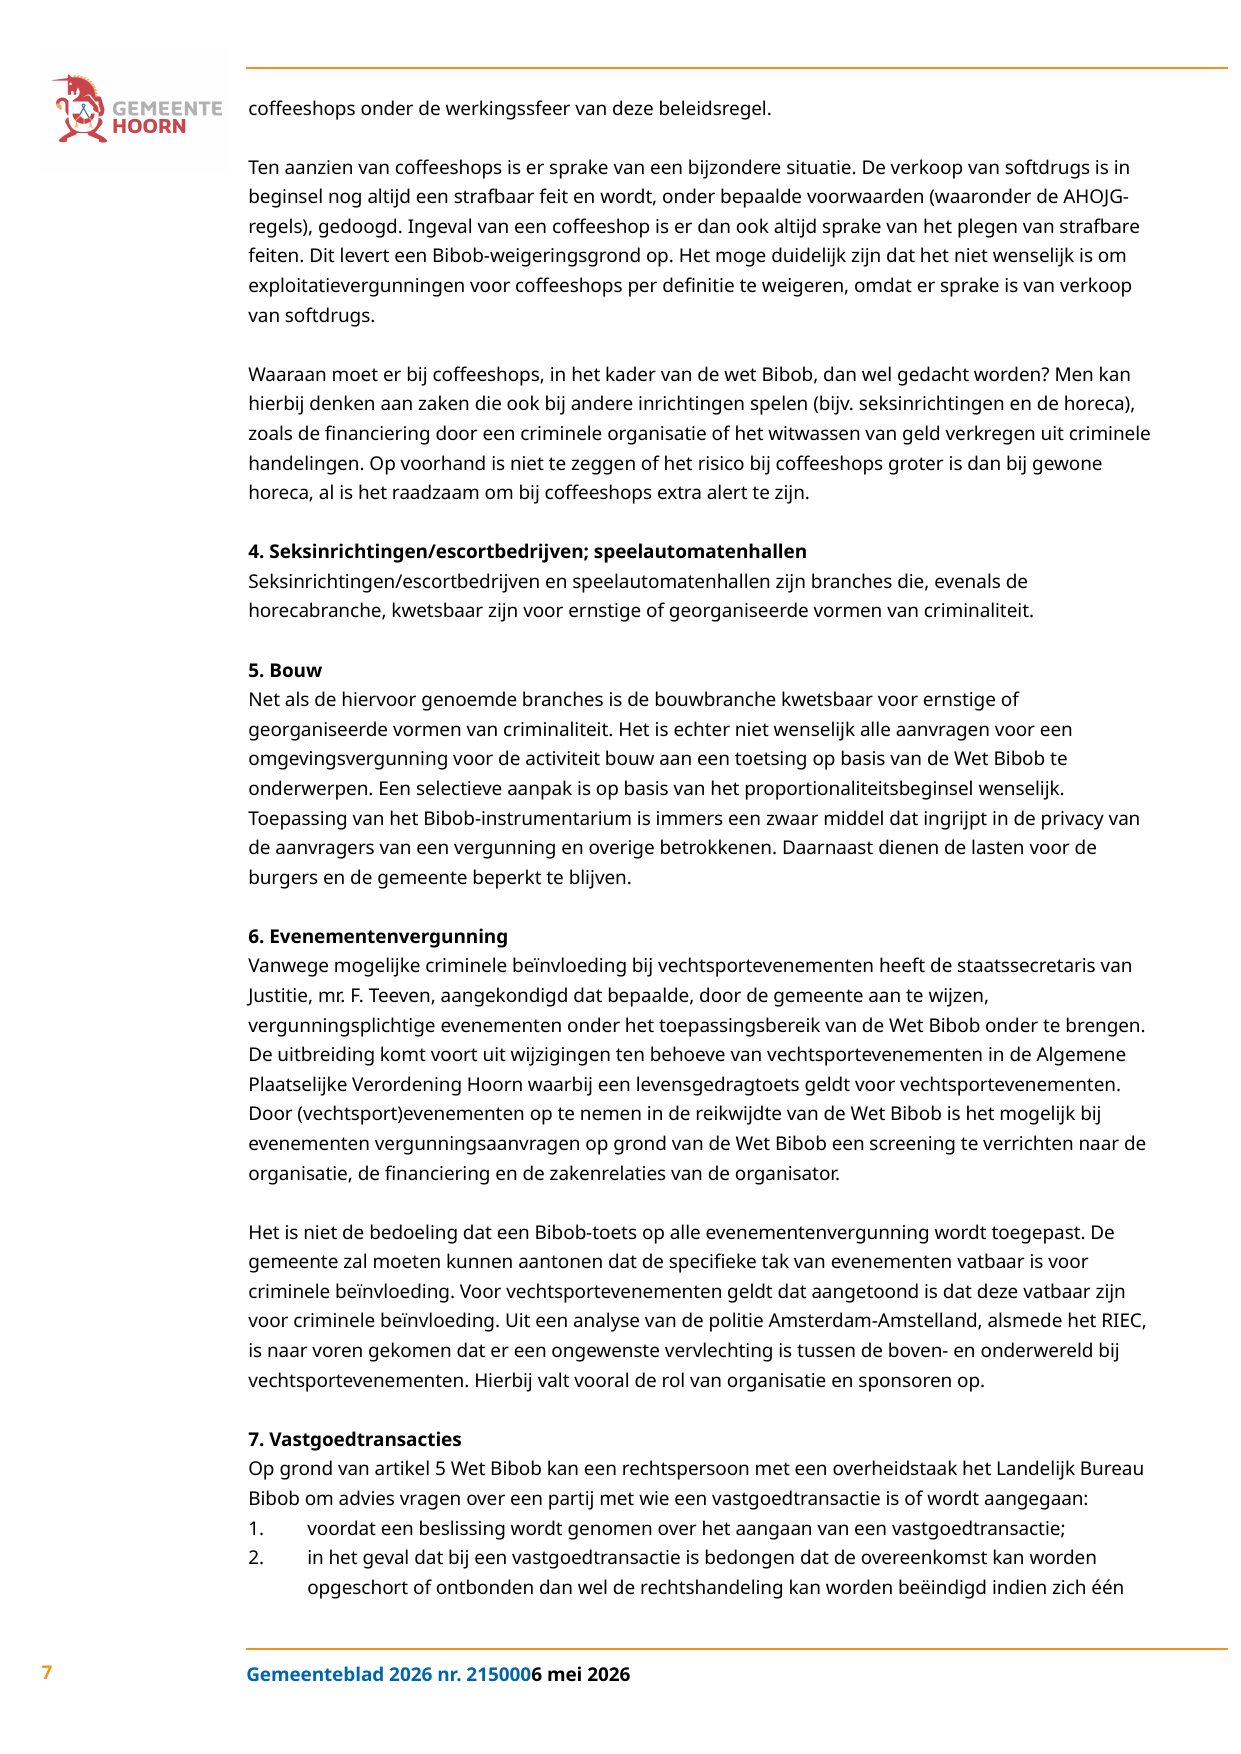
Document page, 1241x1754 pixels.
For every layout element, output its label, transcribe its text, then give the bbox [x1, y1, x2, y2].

text Op grond van artikel 5 Wet Bibob kan een rechtspersoon met een overheidstaak het Landelijk Bureau Bibob om advies vragen over een partij met wie een vastgoedtransactie is of wordt aangegaan: [248, 1456, 1152, 1511]
text coffeeshops onder de werkingssfeer van deze beleidsregel. [248, 95, 1152, 121]
text 7. Vastgoedtransacties [248, 1426, 1152, 1452]
text 6. Evenementenvergunning [248, 923, 1152, 949]
text Vanwege mogelijke criminele beïnvloeding bij vechtsportevenementen heeft de staatssecretaris van Justitie, mr. F. Teeven, aangekondigd dat bepaalde, door de gemeente aan te wijzen, vergunningsplichtige evenementen onder het toepassingsbereik van de Wet Bibob onder te brengen. De uitbreiding komt voort uit wijzigingen ten behoeve van vechtsportevenementen in de Algemene Plaatselijke Verordening Hoorn waarbij een levensgedragtoets geldt voor vechtsportevenementen. Door (vechtsport)evenementen op te nemen in de reikwijdte van de Wet Bibob is het mogelijk bij evenementen vergunningsaanvragen op grond van de Wet Bibob een screening te verrichten naar de organisatie, de financiering en de zakenrelaties van de organisator. [248, 953, 1152, 1186]
text Waaraan moet er bij coffeeshops, in het kader van de wet Bibob, dan wel gedacht worden? Men kan hierbij denken aan zaken die ook bij andere inrichtingen spelen (bijv. seksinrichtingen en de horeca), zoals de financiering door een criminele organisatie of het witwassen van geld verkregen uit criminele handelingen. Op voorhand is niet te zeggen of het risico bij coffeeshops groter is dan bij gewone horeca, al is het raadzaam om bij coffeeshops extra alert te zijn. [248, 361, 1152, 505]
text Het is niet de bedoeling dat een Bibob-toets op alle evenementenvergunning wordt toegepast. De gemeente zal moeten kunnen aantonen dat de specifieke tak van evenementen vatbaar is voor criminele beïnvloeding. Voor vechtsportevenementen geldt dat aangetoond is dat deze vatbaar zijn voor criminele beïnvloeding. Uit een analyse van de politie Amsterdam-Amstelland, alsmede het RIEC, is naar voren gekomen dat er een ongewenste vervlechting is tussen de boven- en onderwereld bij vechtsportevenementen. Hierbij valt vooral de rol van organisatie en sponsoren op. [248, 1219, 1152, 1393]
text Net als de hiervoor genoemde branches is de bouwbranche kwetsbaar voor ernstige of georganiseerde vormen van criminaliteit. Het is echter niet wenselijk alle aanvragen voor een omgevingsvergunning voor de activiteit bouw aan een toetsing op basis van de Wet Bibob te onderwerpen. Een selectieve aanpak is op basis van het proportionaliteitsbeginsel wenselijk. Toepassing van het Bibob-instrumentarium is immers een zwaar middel dat ingrijpt in de privacy van de aanvragers van een vergunning en overige betrokkenen. Daarnaast dienen de lasten voor de burgers en de gemeente beperkt te blijven. [248, 686, 1152, 890]
text 5. Bouw [248, 657, 1152, 683]
list in het geval dat bij een vastgoedtransactie is bedongen dat de overeenkomst kan worden opgeschort of ontbonden dan wel de rechtshandeling kan worden beëindigd indien zich één [248, 1544, 1152, 1600]
text 4. Seksinrichtingen/escortbedrijven; speelautomatenhallen [248, 538, 1152, 564]
text Ten aanzien van coffeeshops is er sprake van een bijzondere situatie. De verkoop van softdrugs is in beginsel nog altijd een strafbaar feit en wordt, onder bepaalde voorwaarden (waaronder de AHOJG-regels), gedoogd. Ingeval van een coffeeshop is er dan ook altijd sprake van het plegen van strafbare feiten. Dit levert een Bibob-weigeringsgrond op. Het moge duidelijk zijn dat het niet wenselijk is om exploitatievergunningen voor coffeeshops per definitie te weigeren, omdat er sprake is van verkoop van softdrugs. [248, 154, 1152, 328]
text Seksinrichtingen/escortbedrijven en speelautomatenhallen zijn branches die, evenals de horecabranche, kwetsbaar zijn voor ernstige of georganiseerde vormen van criminaliteit. [248, 568, 1152, 623]
list voordat een beslissing wordt genomen over het aangaan van een vastgoedtransactie; [248, 1515, 1152, 1541]
picture [41, 47, 231, 172]
